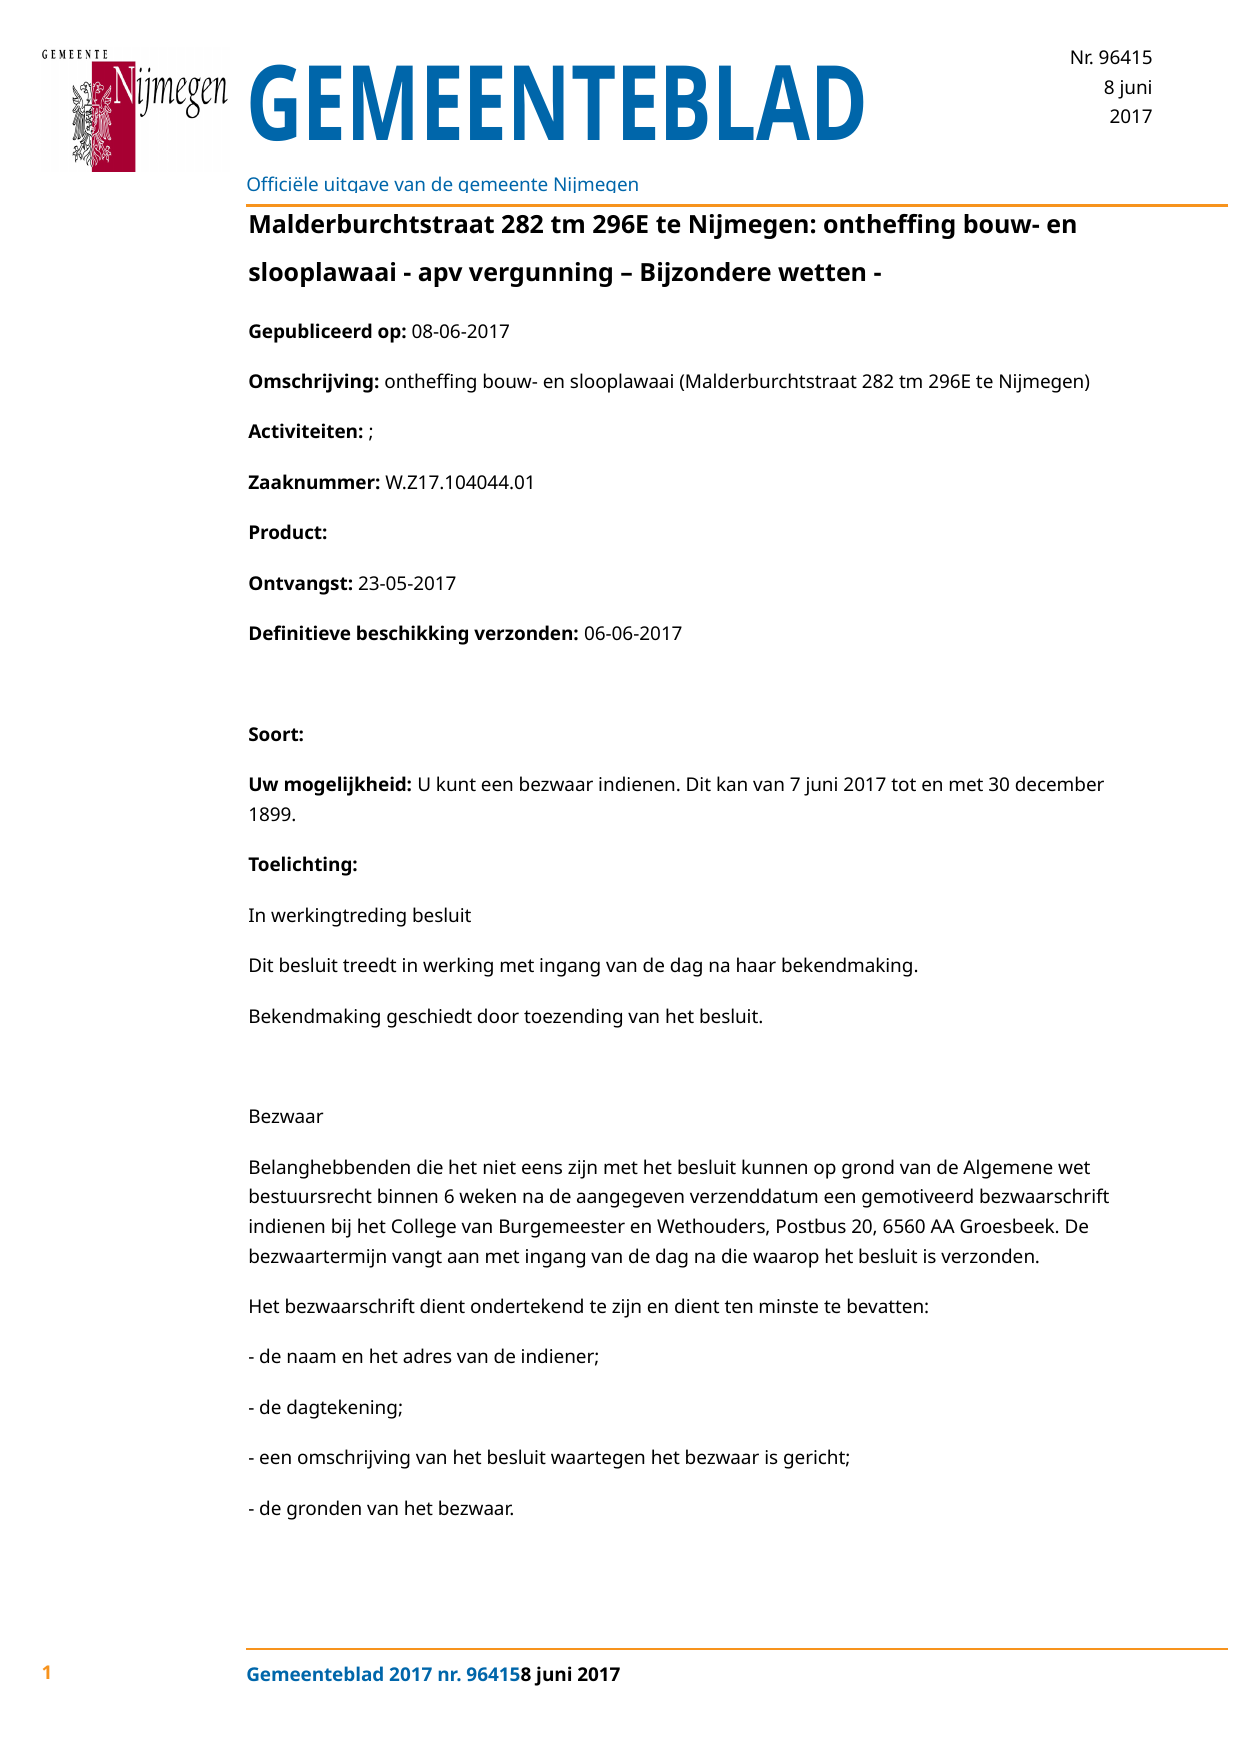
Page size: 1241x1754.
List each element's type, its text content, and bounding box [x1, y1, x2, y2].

text Bekendmaking geschiedt door toezending van het besluit. [248, 1003, 1152, 1029]
text Activiteiten: ; [248, 419, 1152, 444]
text Product: [248, 519, 1152, 545]
text Toelichting: [248, 852, 1152, 877]
text - een omschrijving van het besluit waartegen het bezwaar is gericht; [248, 1444, 1152, 1470]
text Het bezwaarschrift dient ondertekend te zijn en dient ten minste te bevatten: [248, 1293, 1152, 1319]
text In werkingtreding besluit [248, 902, 1152, 928]
text - de gronden van het bezwaar. [248, 1495, 1152, 1521]
text Belanghebbenden die het niet eens zijn met het besluit kunnen op grond van de Algemene wet bestuursrecht binnen 6 weken na de aangegeven verzenddatum een gemotiveerd bezwaarschrift indienen bij het College van Burgemeester en Wethouders, Postbus 20, 6560 AA Groesbeek. De bezwaartermijn vangt aan met ingang van de dag na die waarop het besluit is verzonden. [248, 1154, 1152, 1269]
text Malderburchtstraat 282 tm 296E te Nijmegen: ontheffing bouw- en slooplawaai - apv vergunning – Bijzondere wetten - [248, 207, 1152, 288]
picture [41, 47, 231, 172]
text Dit besluit treedt in werking met ingang van de dag na haar bekendmaking. [248, 952, 1152, 978]
text Uw mogelijkheid: U kunt een bezwaar indienen. Dit kan van 7 juni 2017 tot en met 30 december 1899. [248, 772, 1152, 827]
text - de naam en het adres van de indiener; [248, 1344, 1152, 1369]
text Ontvangst: 23-05-2017 [248, 570, 1152, 596]
text - de dagtekening; [248, 1394, 1152, 1420]
text Bezwaar [248, 1104, 1152, 1129]
text Soort: [248, 721, 1152, 747]
text Zaaknummer: W.Z17.104044.01 [248, 469, 1152, 495]
text Omschrijving: ontheffing bouw- en slooplawaai (Malderburchtstraat 282 tm 296E te Nijmegen) [248, 368, 1152, 394]
text Gepubliceerd op: 08-06-2017 [248, 318, 1152, 344]
text Definitieve beschikking verzonden: 06-06-2017 [248, 620, 1152, 646]
